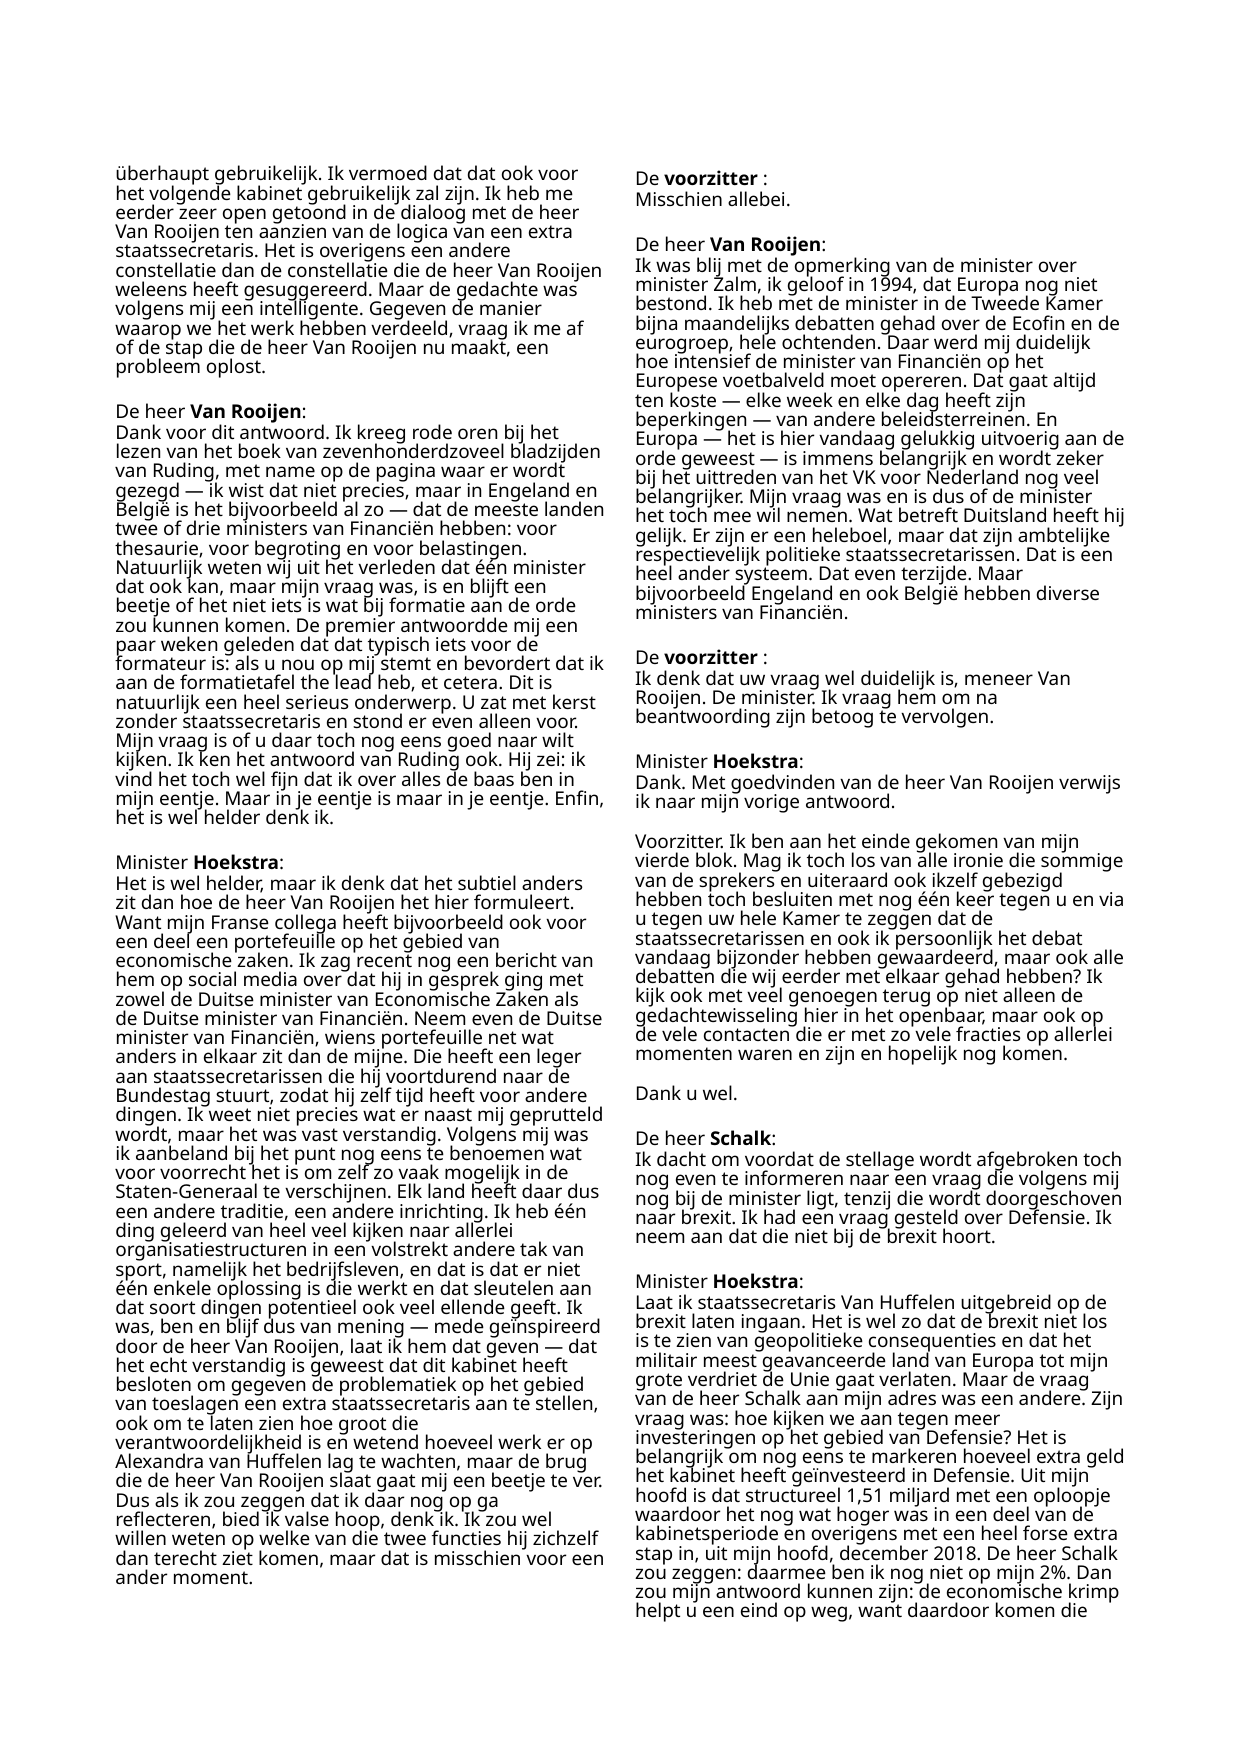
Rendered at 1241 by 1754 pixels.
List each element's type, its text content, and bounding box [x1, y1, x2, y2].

text Ik dacht om voordat de stellage wordt afgebroken toch nog even te informeren naar een vraag die volgens mij nog bij de minister ligt, tenzij die wordt doorgeschoven naar brexit. Ik had een vraag gesteld over Defensie. Ik neem aan dat die niet bij de brexit hoort. [635, 1151, 1125, 1247]
text Dank u wel. [635, 1085, 1125, 1104]
text De heer Van Rooijen: [635, 231, 1125, 257]
text Dank. Met goedvinden van de heer Van Rooijen verwijs ik naar mijn vorige antwoord. [635, 774, 1125, 812]
text Ik denk dat uw vraag wel duidelijk is, meneer Van Rooijen. De minister. Ik vraag hem om na beantwoording zijn betoog te vervolgen. [635, 669, 1125, 727]
text Minister Hoekstra: [635, 1268, 1125, 1294]
text Minister Hoekstra: [635, 748, 1125, 774]
text Ik was blij met de opmerking van de minister over minister Zalm, ik geloof in 1994, dat Europa nog niet bestond. Ik heb met de minister in de Tweede Kamer bijna maandelijks debatten gehad over de Ecofin en de eurogroep, hele ochtenden. Daar werd mij duidelijk hoe intensief de minister van Financiën op het Europese voetbalveld moet opereren. Dat gaat altijd ten koste — elke week en elke dag heeft zijn beperkingen — van andere beleidsterreinen. En Europa — het is hier vandaag gelukkig uitvoerig aan de orde geweest — is immens belangrijk en wordt zeker bij het uittreden van het VK voor Nederland nog veel belangrijker. Mijn vraag was en is dus of de minister het toch mee wil nemen. Wat betreft Duitsland heeft hij gelijk. Er zijn er een heleboel, maar dat zijn ambtelijke respectievelijk politieke staatssecretarissen. Dat is een heel ander systeem. Dat even terzijde. Maar bijvoorbeeld Engeland en ook België hebben diverse ministers van Financiën. [635, 257, 1125, 623]
text De voorzitter : [635, 644, 1125, 669]
text Minister Hoekstra: [115, 849, 605, 875]
text De heer Schalk: [635, 1125, 1125, 1151]
text Misschien allebei. [635, 191, 1125, 210]
text Laat ik staatssecretaris Van Huffelen uitgebreid op de brexit laten ingaan. Het is wel zo dat de brexit niet los is te zien van geopolitieke consequenties en dat het militair meest geavanceerde land van Europa tot mijn grote verdriet de Unie gaat verlaten. Maar de vraag van de heer Schalk aan mijn adres was een andere. Zijn vraag was: hoe kijken we aan tegen meer investeringen op het gebied van Defensie? Het is belangrijk om nog eens te markeren hoeveel extra geld het kabinet heeft geïnvesteerd in Defensie. Uit mijn hoofd is dat structureel 1,51 miljard met een oploopje waardoor het nog wat hoger was in een deel van de kabinetsperiode en overigens met een heel forse extra stap in, uit mijn hoofd, december 2018. De heer Schalk zou zeggen: daarmee ben ik nog niet op mijn 2%. Dan zou mijn antwoord kunnen zijn: de economische krimp helpt u een eind op weg, want daardoor komen die [635, 1294, 1125, 1622]
text De heer Van Rooijen: [115, 398, 605, 424]
text De voorzitter : [635, 165, 1125, 191]
text Voorzitter. Ik ben aan het einde gekomen van mijn vierde blok. Mag ik toch los van alle ironie die sommige van de sprekers en uiteraard ook ikzelf gebezigd hebben toch besluiten met nog één keer tegen u en via u tegen uw hele Kamer te zeggen dat de staatssecretarissen en ook ik persoonlijk het debat vandaag bijzonder hebben gewaardeerd, maar ook alle debatten die wij eerder met elkaar gehad hebben? Ik kijk ook met veel genoegen terug op niet alleen de gedachtewisseling hier in het openbaar, maar ook op de vele contacten die er met zo vele fracties op allerlei momenten waren en zijn en hopelijk nog komen. [635, 833, 1125, 1064]
text Dank voor dit antwoord. Ik kreeg rode oren bij het lezen van het boek van zevenhonderdzoveel bladzijden van Ruding, met name op de pagina waar er wordt gezegd — ik wist dat niet precies, maar in Engeland en België is het bijvoorbeeld al zo — dat de meeste landen twee of drie ministers van Financiën hebben: voor thesaurie, voor begroting en voor belastingen. Natuurlijk weten wij uit het verleden dat één minister dat ook kan, maar mijn vraag was, is en blijft een beetje of het niet iets is wat bij formatie aan de orde zou kunnen komen. De premier antwoordde mij een paar weken geleden dat dat typisch iets voor de formateur is: als u nou op mij stemt en bevordert dat ik aan de formatietafel the lead heb, et cetera. Dit is natuurlijk een heel serieus onderwerp. U zat met kerst zonder staatssecretaris en stond er even alleen voor. Mijn vraag is of u daar toch nog eens goed naar wilt kijken. Ik ken het antwoord van Ruding ook. Hij zei: ik vind het toch wel fijn dat ik over alles de baas ben in mijn eentje. Maar in je eentje is maar in je eentje. Enfin, het is wel helder denk ik. [115, 424, 605, 828]
text überhaupt gebruikelijk. Ik vermoed dat dat ook voor het volgende kabinet gebruikelijk zal zijn. Ik heb me eerder zeer open getoond in de dialoog met de heer Van Rooijen ten aanzien van de logica van een extra staatssecretaris. Het is overigens een andere constellatie dan de constellatie die de heer Van Rooijen weleens heeft gesuggereerd. Maar de gedachte was volgens mij een intelligente. Gegeven de manier waarop we het werk hebben verdeeld, vraag ik me af of de stap die de heer Van Rooijen nu maakt, een probleem oplost. [115, 165, 605, 377]
text Het is wel helder, maar ik denk dat het subtiel anders zit dan hoe de heer Van Rooijen het hier formuleert. Want mijn Franse collega heeft bijvoorbeeld ook voor een deel een portefeuille op het gebied van economische zaken. Ik zag recent nog een bericht van hem op social media over dat hij in gesprek ging met zowel de Duitse minister van Economische Zaken als de Duitse minister van Financiën. Neem even de Duitse minister van Financiën, wiens portefeuille net wat anders in elkaar zit dan de mijne. Die heeft een leger aan staatssecretarissen die hij voortdurend naar de Bundestag stuurt, zodat hij zelf tijd heeft voor andere dingen. Ik weet niet precies wat er naast mij geprutteld wordt, maar het was vast verstandig. Volgens mij was ik aanbeland bij het punt nog eens te benoemen wat voor voorrecht het is om zelf zo vaak mogelijk in de Staten-Generaal te verschijnen. Elk land heeft daar dus een andere traditie, een andere inrichting. Ik heb één ding geleerd van heel veel kijken naar allerlei organisatiestructuren in een volstrekt andere tak van sport, namelijk het bedrijfsleven, en dat is dat er niet één enkele oplossing is die werkt en dat sleutelen aan dat soort dingen potentieel ook veel ellende geeft. Ik was, ben en blijf dus van mening — mede geïnspireerd door de heer Van Rooijen, laat ik hem dat geven — dat het echt verstandig is geweest dat dit kabinet heeft besloten om gegeven de problematiek op het gebied van toeslagen een extra staatssecretaris aan te stellen, ook om te laten zien hoe groot die verantwoordelijkheid is en wetend hoeveel werk er op Alexandra van Huffelen lag te wachten, maar de brug die de heer Van Rooijen slaat gaat mij een beetje te ver. Dus als ik zou zeggen dat ik daar nog op ga reflecteren, bied ik valse hoop, denk ik. Ik zou wel willen weten op welke van die twee functies hij zichzelf dan terecht ziet komen, maar dat is misschien voor een ander moment. [115, 875, 605, 1588]
